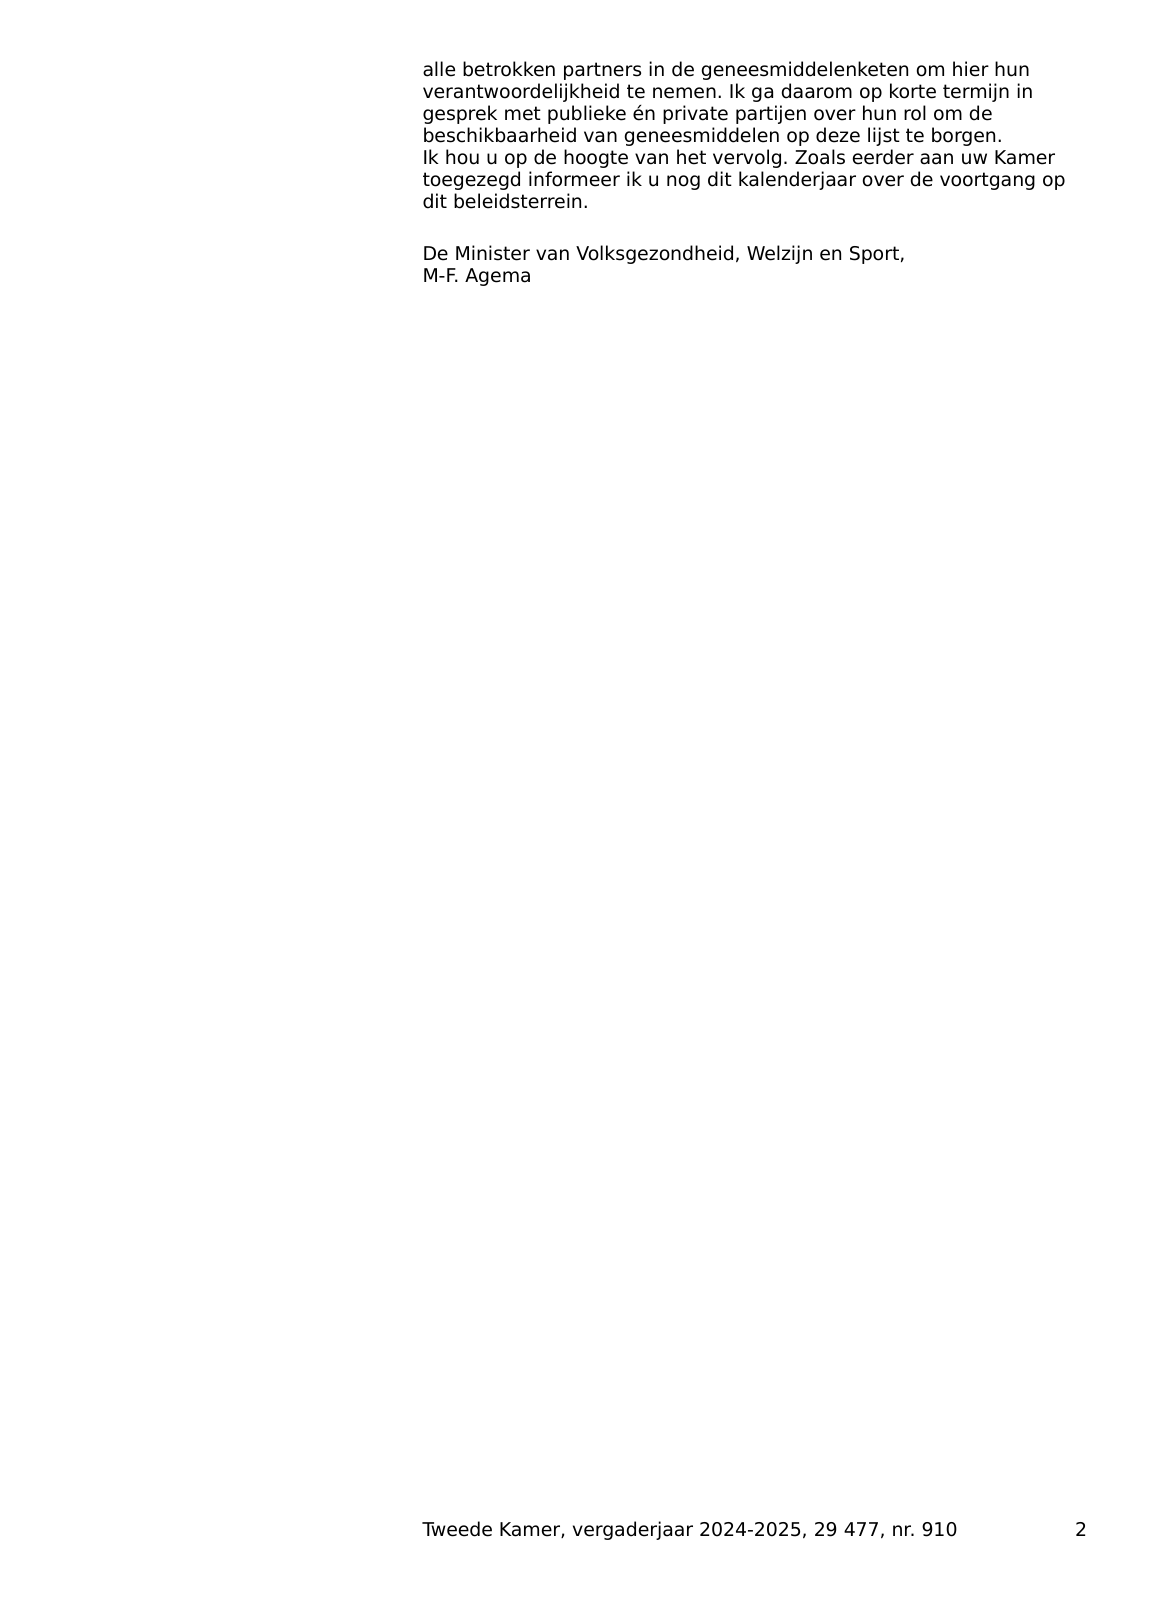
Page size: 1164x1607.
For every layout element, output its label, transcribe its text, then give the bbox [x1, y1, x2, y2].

text alle betrokken partners in de geneesmiddelenketen om hier hun verantwoordelijkheid te nemen. Ik ga daarom op korte termijn in gesprek met publieke én private partijen over hun rol om de beschikbaarheid van geneesmiddelen op deze lijst te borgen. [422, 59, 1087, 147]
text De Minister van Volksgezondheid, Welzijn en Sport, M-F. Agema [422, 243, 1087, 287]
text Ik hou u op de hoogte van het vervolg. Zoals eerder aan uw Kamer toegezegd informeer ik u nog dit kalenderjaar over de voortgang op dit beleidsterrein. [422, 147, 1087, 213]
